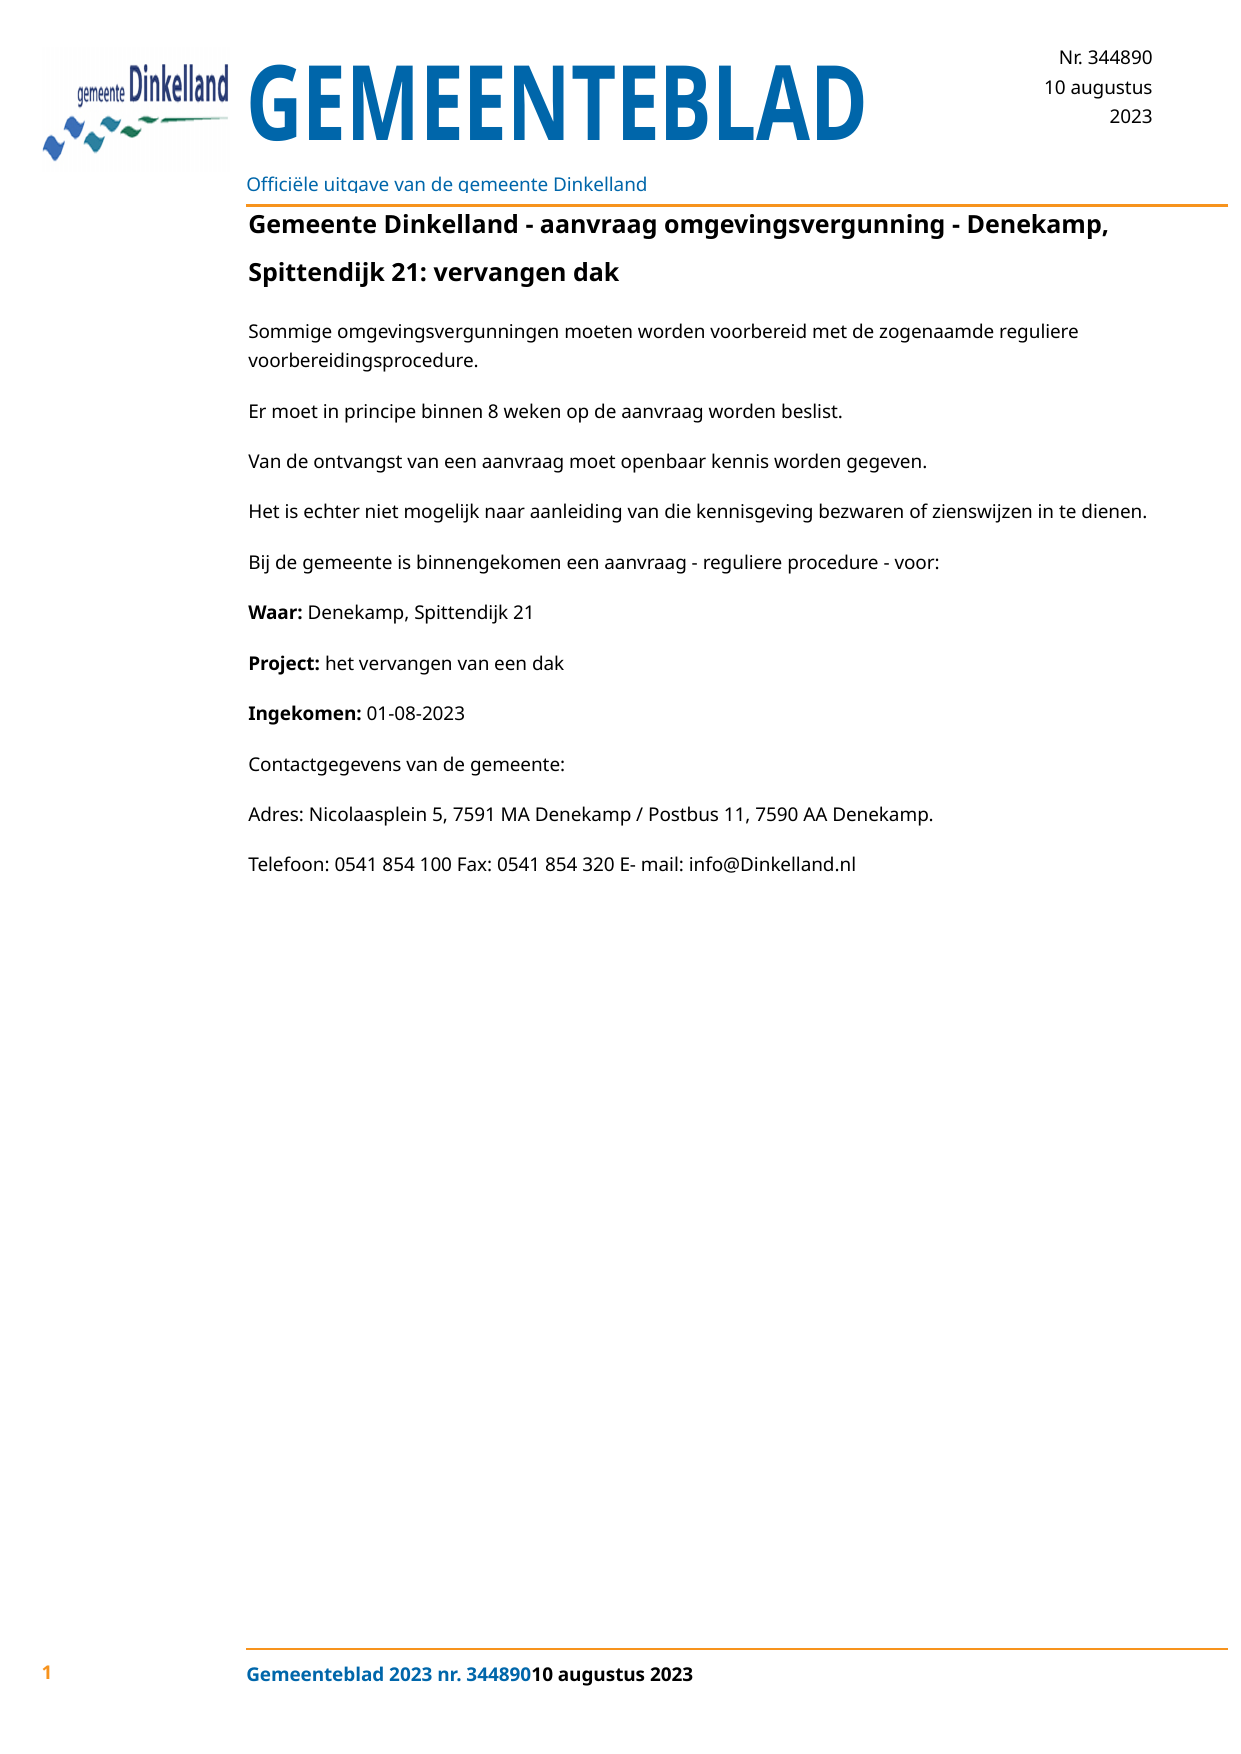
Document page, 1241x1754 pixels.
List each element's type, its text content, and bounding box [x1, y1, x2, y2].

text Het is echter niet mogelijk naar aanleiding van die kennisgeving bezwaren of zienswijzen in te dienen. [248, 499, 1152, 524]
text Project: het vervangen van een dak [248, 650, 1152, 676]
text Sommige omgevingsvergunningen moeten worden voorbereid met de zogenaamde reguliere voorbereidingsprocedure. [248, 318, 1152, 373]
text Waar: Denekamp, Spittendijk 21 [248, 599, 1152, 625]
text Van de ontvangst van een aanvraag moet openbaar kennis worden gegeven. [248, 448, 1152, 474]
text Er moet in principe binnen 8 weken op de aanvraag worden beslist. [248, 398, 1152, 424]
picture [41, 47, 231, 172]
text Bij de gemeente is binnengekomen een aanvraag - reguliere procedure - voor: [248, 549, 1152, 575]
text Gemeente Dinkelland - aanvraag omgevingsvergunning - Denekamp, Spittendijk 21: vervangen dak [248, 207, 1152, 288]
text Adres: Nicolaasplein 5, 7591 MA Denekamp / Postbus 11, 7590 AA Denekamp. [248, 801, 1152, 827]
text Telefoon: 0541 854 100 Fax: 0541 854 320 E- mail: info@Dinkelland.nl [248, 852, 1152, 877]
text Contactgegevens van de gemeente: [248, 751, 1152, 777]
text Ingekomen: 01-08-2023 [248, 700, 1152, 726]
